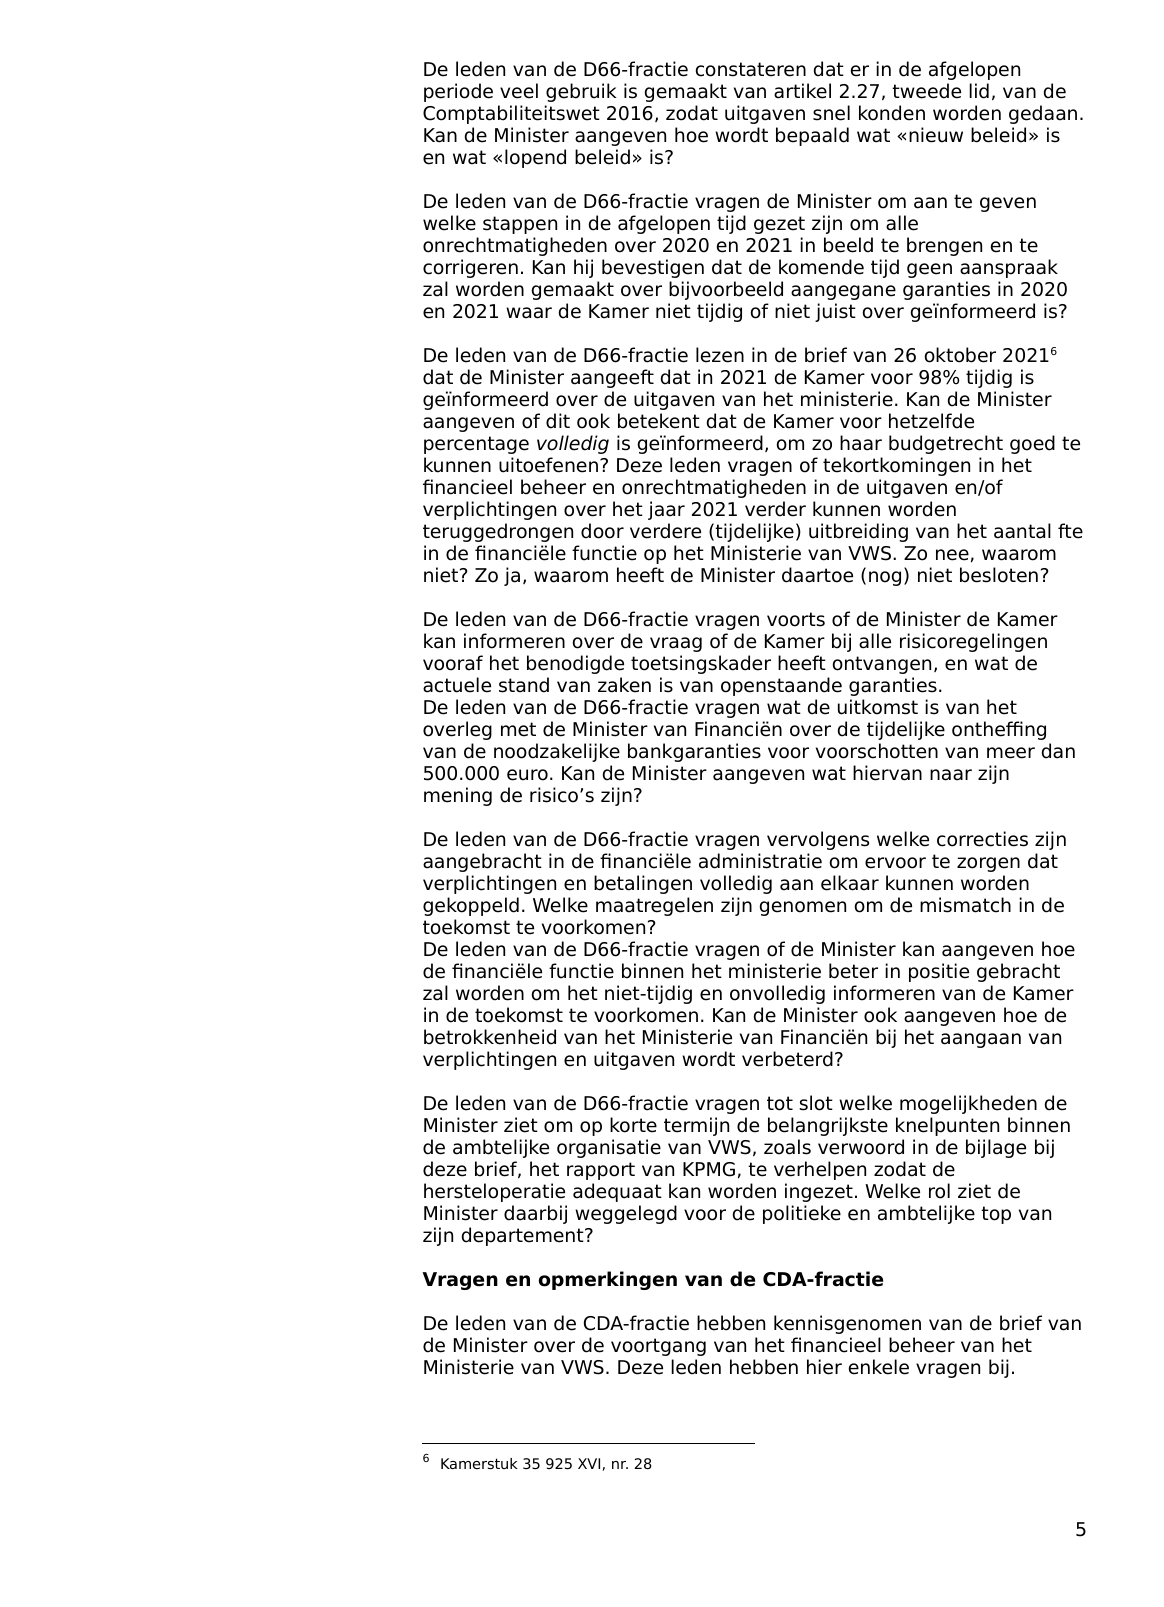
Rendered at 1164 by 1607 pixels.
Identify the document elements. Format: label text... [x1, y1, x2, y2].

text De leden van de D66-fractie constateren dat er in de afgelopen periode veel gebruik is gemaakt van artikel 2.27, tweede lid, van de Comptabiliteitswet 2016, zodat uitgaven snel konden worden gedaan. Kan de Minister aangeven hoe wordt bepaald wat «nieuw beleid» is en wat «lopend beleid» is? [422, 59, 1087, 169]
text De leden van de D66-fractie vragen vervolgens welke correcties zijn aangebracht in de financiële administratie om ervoor te zorgen dat verplichtingen en betalingen volledig aan elkaar kunnen worden gekoppeld. Welke maatregelen zijn genomen om de mismatch in de toekomst te voorkomen? [422, 829, 1087, 939]
text De leden van de D66-fractie vragen de Minister om aan te geven welke stappen in de afgelopen tijd gezet zijn om alle onrechtmatigheden over 2020 en 2021 in beeld te brengen en te corrigeren. Kan hij bevestigen dat de komende tijd geen aanspraak zal worden gemaakt over bijvoorbeeld aangegane garanties in 2020 en 2021 waar de Kamer niet tijdig of niet juist over geïnformeerd is? [422, 191, 1087, 323]
text De leden van de CDA-fractie hebben kennisgenomen van de brief van de Minister over de voortgang van het financieel beheer van het Ministerie van VWS. Deze leden hebben hier enkele vragen bij. [422, 1313, 1087, 1379]
text De leden van de D66-fractie vragen wat de uitkomst is van het overleg met de Minister van Financiën over de tijdelijke ontheffing van de noodzakelijke bankgaranties voor voorschotten van meer dan 500.000 euro. Kan de Minister aangeven wat hiervan naar zijn mening de risico’s zijn? [422, 697, 1087, 807]
text Kamerstuk 35 925 XVI, nr. 28 [422, 1452, 1087, 1474]
text De leden van de D66-fractie lezen in de brief van 26 oktober 2021 dat de Minister aangeeft dat in 2021 de Kamer voor 98% tijdig is geïnformeerd over de uitgaven van het ministerie. Kan de Minister aangeven of dit ook betekent dat de Kamer voor hetzelfde percentage volledig is geïnformeerd, om zo haar budgetrecht goed te kunnen uitoefenen? Deze leden vragen of tekortkomingen in het financieel beheer en onrechtmatigheden in de uitgaven en/of verplichtingen over het jaar 2021 verder kunnen worden teruggedrongen door verdere (tijdelijke) uitbreiding van het aantal fte in de financiële functie op het Ministerie van VWS. Zo nee, waarom niet? Zo ja, waarom heeft de Minister daartoe (nog) niet besloten? [422, 345, 1087, 587]
text De leden van de D66-fractie vragen voorts of de Minister de Kamer kan informeren over de vraag of de Kamer bij alle risicoregelingen vooraf het benodigde toetsingskader heeft ontvangen, en wat de actuele stand van zaken is van openstaande garanties. [422, 609, 1087, 697]
text De leden van de D66-fractie vragen of de Minister kan aangeven hoe de financiële functie binnen het ministerie beter in positie gebracht zal worden om het niet-tijdig en onvolledig informeren van de Kamer in de toekomst te voorkomen. Kan de Minister ook aangeven hoe de betrokkenheid van het Ministerie van Financiën bij het aangaan van verplichtingen en uitgaven wordt verbeterd? [422, 939, 1087, 1071]
text De leden van de D66-fractie vragen tot slot welke mogelijkheden de Minister ziet om op korte termijn de belangrijkste knelpunten binnen de ambtelijke organisatie van VWS, zoals verwoord in de bijlage bij deze brief, het rapport van KPMG, te verhelpen zodat de hersteloperatie adequaat kan worden ingezet. Welke rol ziet de Minister daarbij weggelegd voor de politieke en ambtelijke top van zijn departement? [422, 1093, 1087, 1247]
subtitle Vragen en opmerkingen van de CDA-fractie [422, 1269, 1087, 1291]
